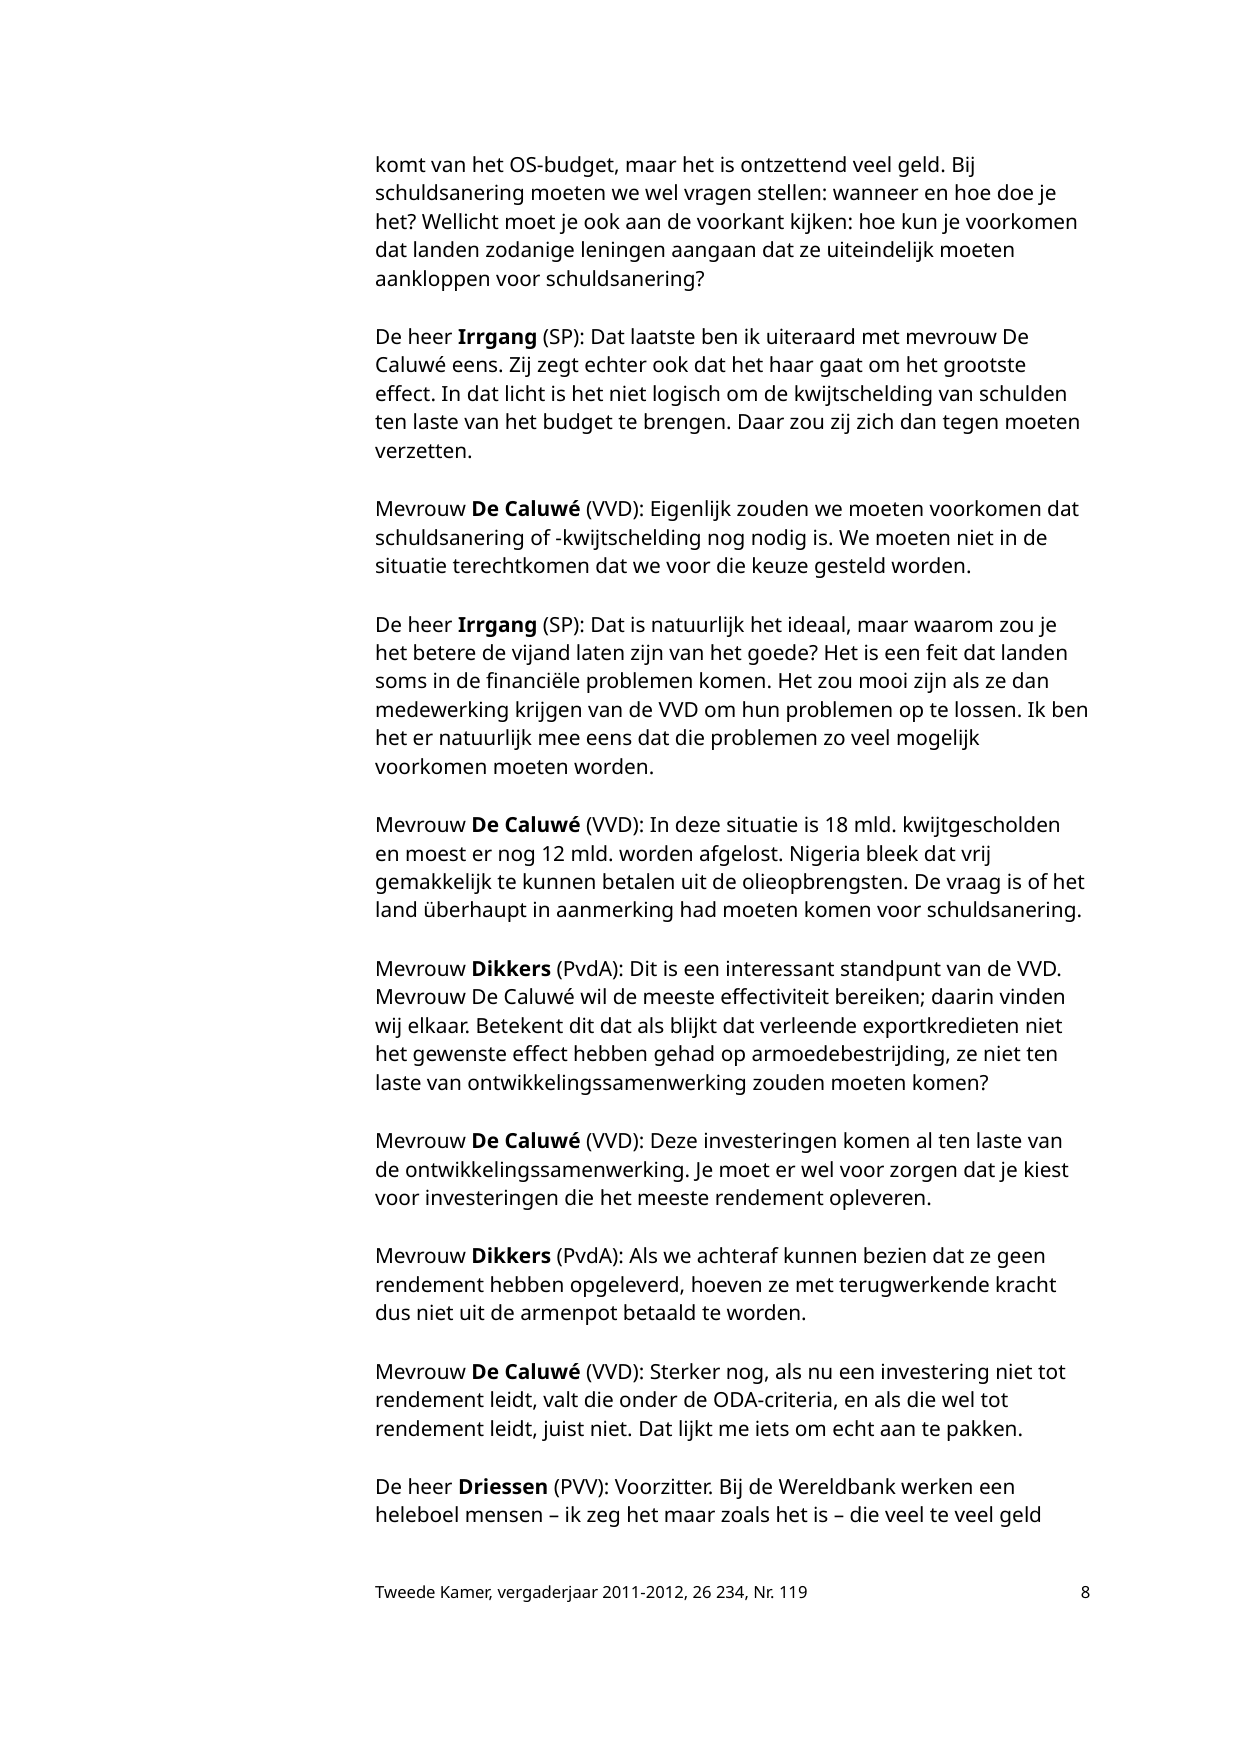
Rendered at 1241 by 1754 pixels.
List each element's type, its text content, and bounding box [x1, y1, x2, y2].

text Mevrouw De Caluwé (VVD): In deze situatie is 18 mld. kwijtgescholden en moest er nog 12 mld. worden afgelost. Nigeria bleek dat vrij gemakkelijk te kunnen betalen uit de olieopbrengsten. De vraag is of het land überhaupt in aanmerking had moeten komen voor schuldsanering. [375, 810, 1090, 924]
text Mevrouw De Caluwé (VVD): Eigenlijk zouden we moeten voorkomen dat schuldsanering of -kwijtschelding nog nodig is. We moeten niet in de situatie terechtkomen dat we voor die keuze gesteld worden. [375, 494, 1090, 580]
text komt van het OS-budget, maar het is ontzettend veel geld. Bij schuldsanering moeten we wel vragen stellen: wanneer en hoe doe je het? Wellicht moet je ook aan de voorkant kijken: hoe kun je voorkomen dat landen zodanige leningen aangaan dat ze uiteindelijk moeten aankloppen voor schuldsanering? [375, 150, 1090, 292]
text De heer Irrgang (SP): Dat is natuurlijk het ideaal, maar waarom zou je het betere de vijand laten zijn van het goede? Het is een feit dat landen soms in de financiële problemen komen. Het zou mooi zijn als ze dan medewerking krijgen van de VVD om hun problemen op te lossen. Ik ben het er natuurlijk mee eens dat die problemen zo veel mogelijk voorkomen moeten worden. [375, 610, 1090, 780]
text De heer Driessen (PVV): Voorzitter. Bij de Wereldbank werken een heleboel mensen – ik zeg het maar zoals het is – die veel te veel geld [375, 1472, 1090, 1529]
text Mevrouw De Caluwé (VVD): Sterker nog, als nu een investering niet tot rendement leidt, valt die onder de ODA-criteria, en als die wel tot rendement leidt, juist niet. Dat lijkt me iets om echt aan te pakken. [375, 1357, 1090, 1442]
text De heer Irrgang (SP): Dat laatste ben ik uiteraard met mevrouw De Caluwé eens. Zij zegt echter ook dat het haar gaat om het grootste effect. In dat licht is het niet logisch om de kwijtschelding van schulden ten laste van het budget te brengen. Daar zou zij zich dan tegen moeten verzetten. [375, 322, 1090, 464]
text Mevrouw Dikkers (PvdA): Als we achteraf kunnen bezien dat ze geen rendement hebben opgeleverd, hoeven ze met terugwerkende kracht dus niet uit de armenpot betaald te worden. [375, 1242, 1090, 1327]
text Mevrouw De Caluwé (VVD): Deze investeringen komen al ten laste van de ontwikkelingssamenwerking. Je moet er wel voor zorgen dat je kiest voor investeringen die het meeste rendement opleveren. [375, 1126, 1090, 1212]
text Mevrouw Dikkers (PvdA): Dit is een interessant standpunt van de VVD. Mevrouw De Caluwé wil de meeste effectiviteit bereiken; daarin vinden wij elkaar. Betekent dit dat als blijkt dat verleende exportkredieten niet het gewenste effect hebben gehad op armoedebestrijding, ze niet ten laste van ontwikkelingssamenwerking zouden moeten komen? [375, 954, 1090, 1096]
